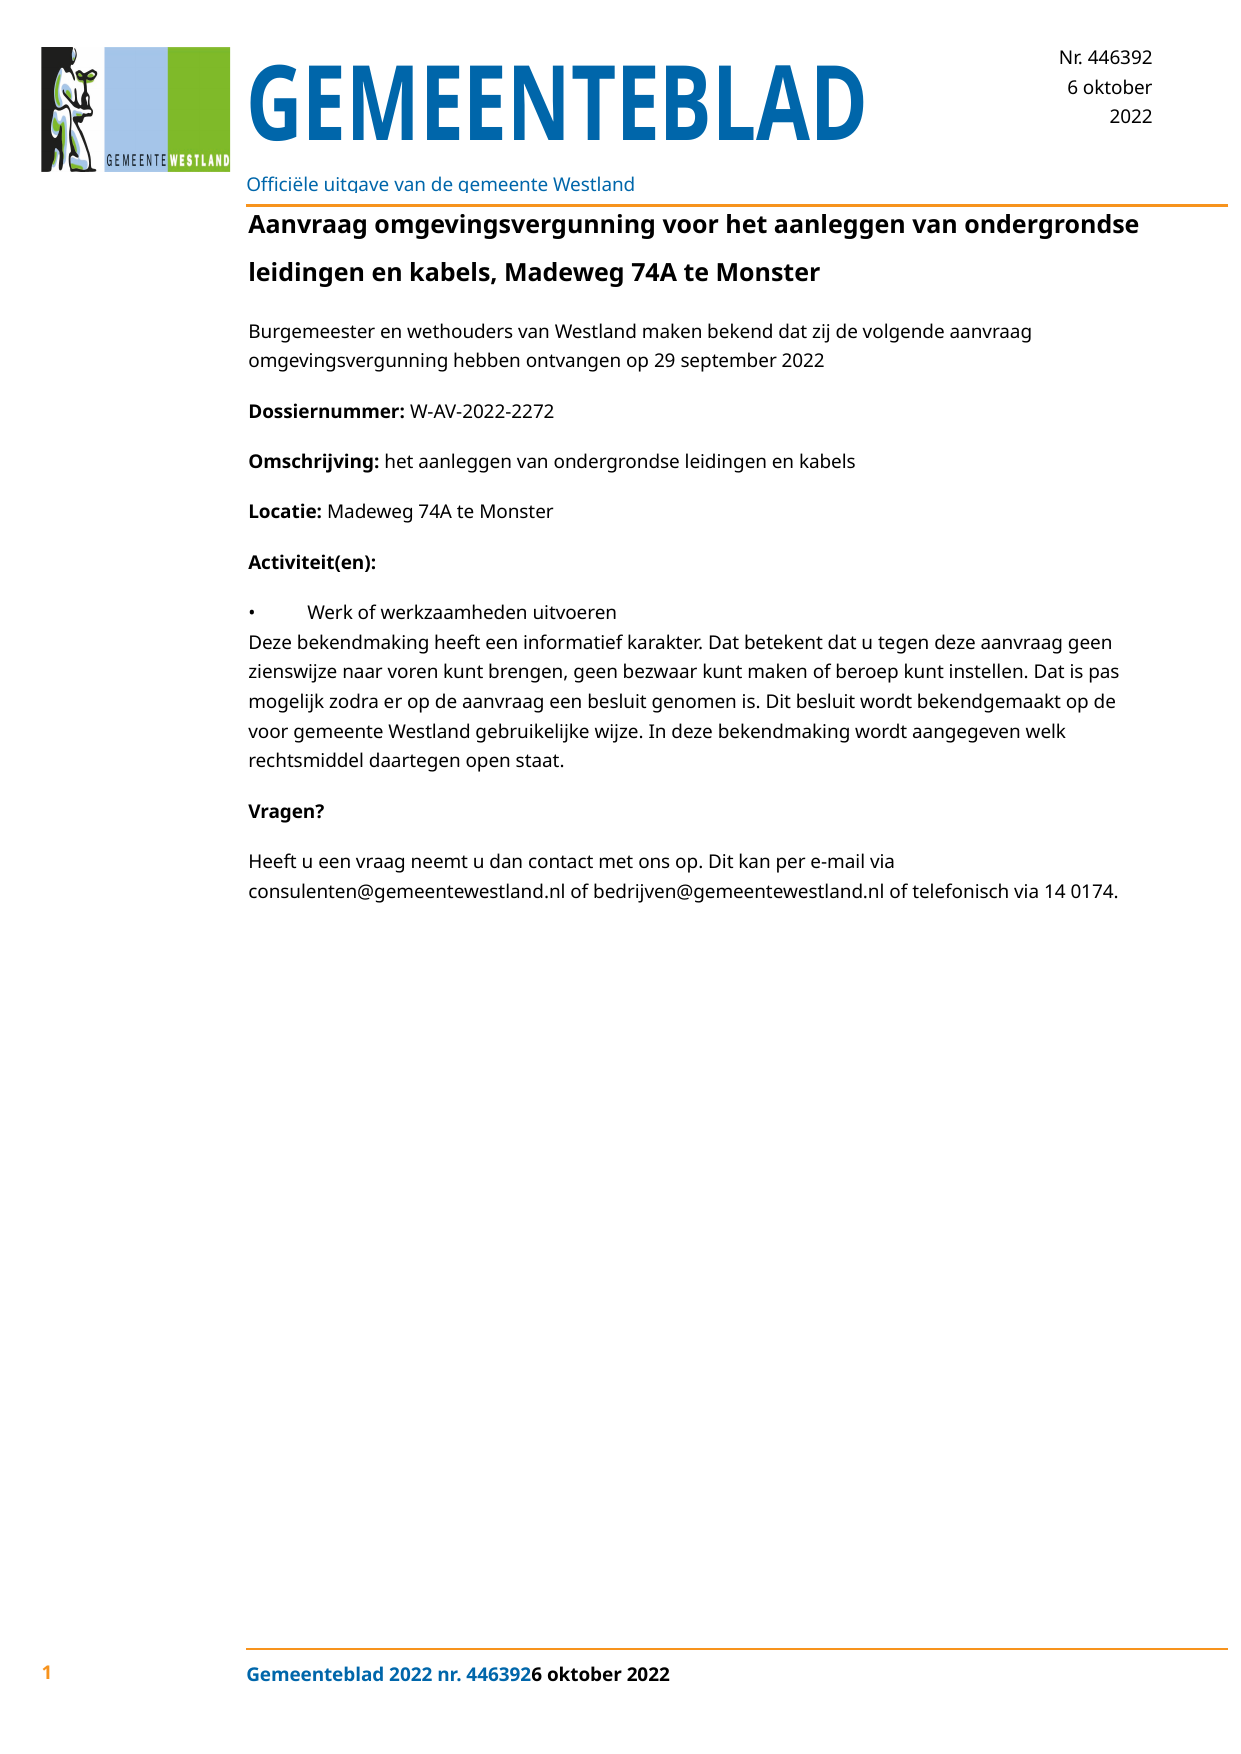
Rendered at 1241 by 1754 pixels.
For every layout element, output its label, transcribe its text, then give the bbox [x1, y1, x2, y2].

list Werk of werkzaamheden uitvoeren [248, 599, 1152, 625]
text Activiteit(en): [248, 549, 1152, 575]
text Dossiernummer: W-AV-2022-2272 [248, 398, 1152, 424]
picture [41, 47, 231, 172]
text Burgemeester en wethouders van Westland maken bekend dat zij de volgende aanvraag omgevingsvergunning hebben ontvangen op 29 september 2022 [248, 318, 1152, 373]
text Locatie: Madeweg 74A te Monster [248, 499, 1152, 524]
text Deze bekendmaking heeft een informatief karakter. Dat betekent dat u tegen deze aanvraag geen zienswijze naar voren kunt brengen, geen bezwaar kunt maken of beroep kunt instellen. Dat is pas mogelijk zodra er op de aanvraag een besluit genomen is. Dit besluit wordt bekendgemaakt op de voor gemeente Westland gebruikelijke wijze. In deze bekendmaking wordt aangegeven welk rechtsmiddel daartegen open staat. [248, 629, 1152, 773]
text Aanvraag omgevingsvergunning voor het aanleggen van ondergrondse leidingen en kabels, Madeweg 74A te Monster [248, 207, 1152, 288]
text Omschrijving: het aanleggen van ondergrondse leidingen en kabels [248, 448, 1152, 474]
text Vragen? [248, 798, 1152, 824]
text Heeft u een vraag neemt u dan contact met ons op. Dit kan per e-mail via consulenten@gemeentewestland.nl of bedrijven@gemeentewestland.nl of telefonisch via 14 0174. [248, 848, 1152, 904]
